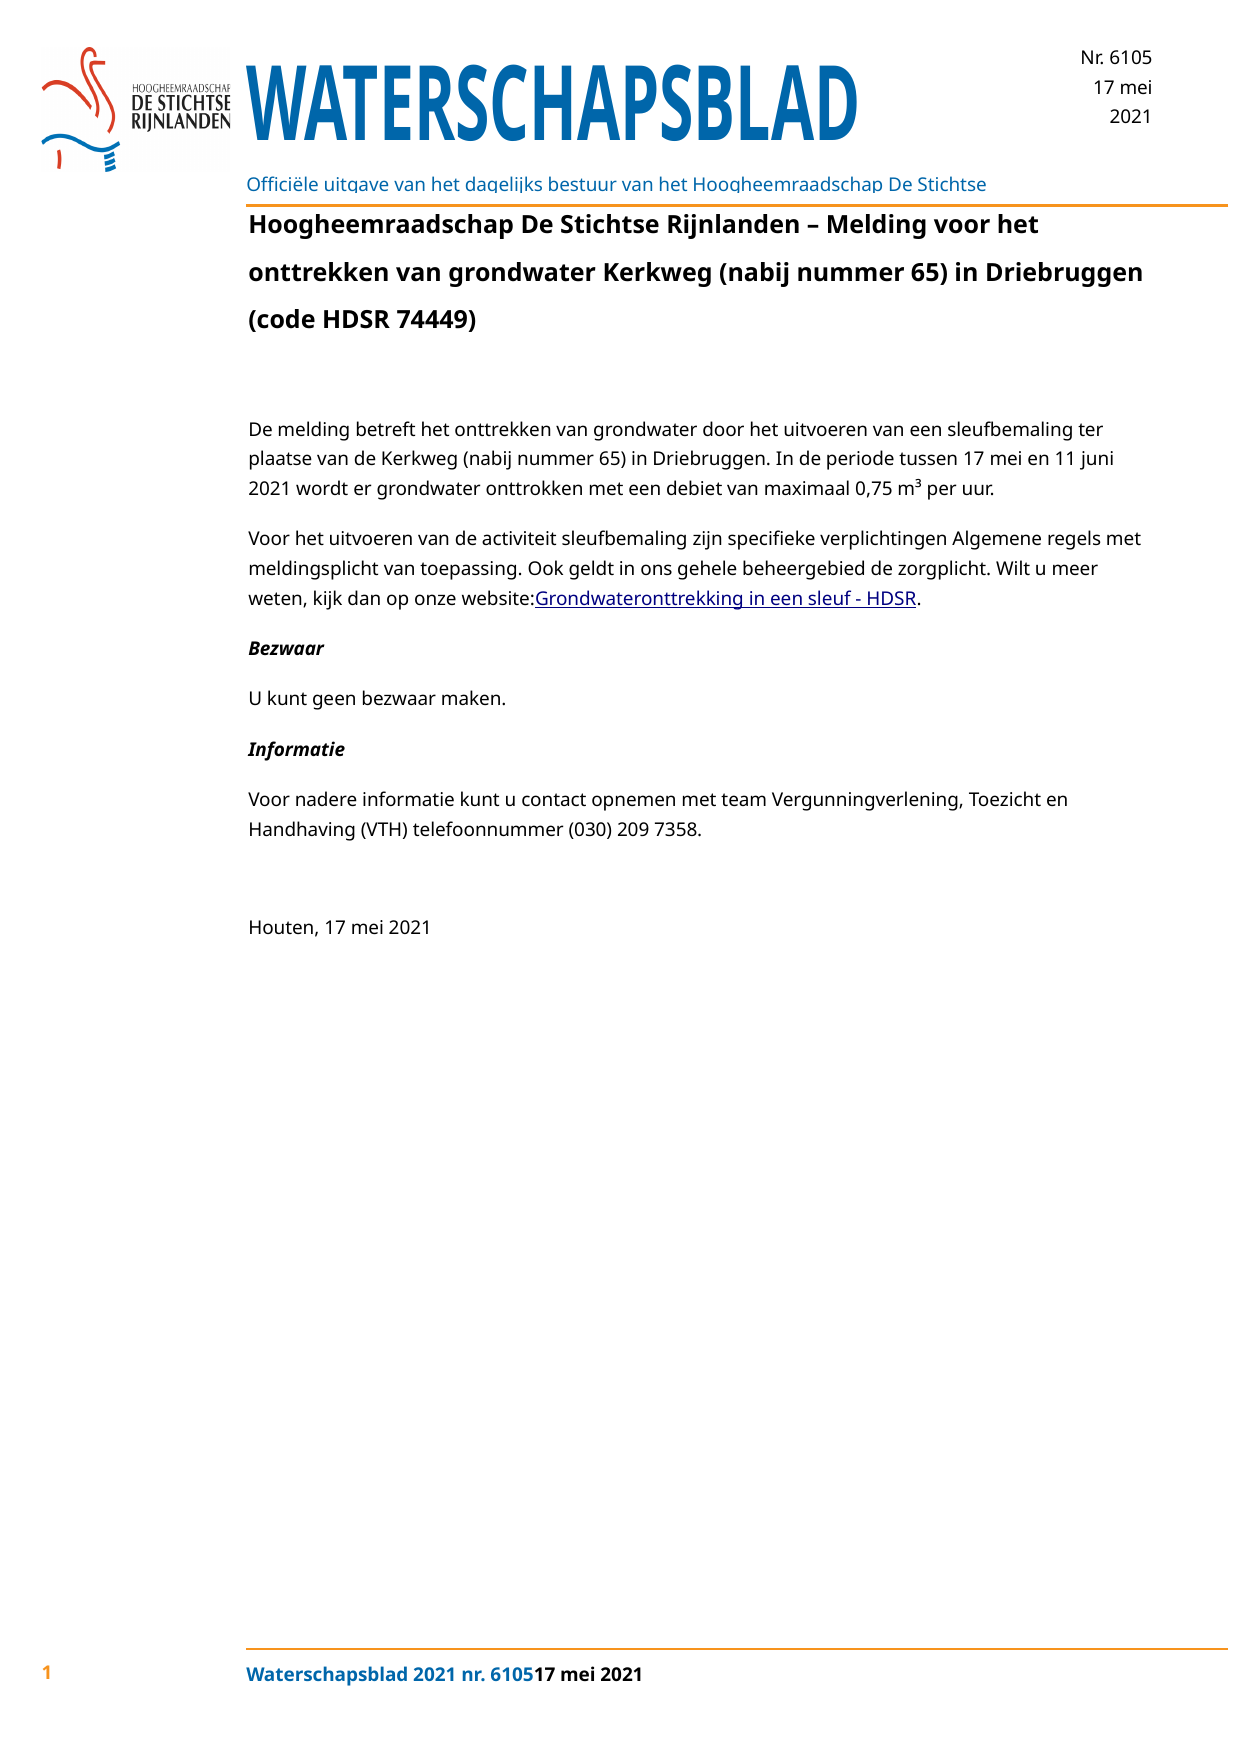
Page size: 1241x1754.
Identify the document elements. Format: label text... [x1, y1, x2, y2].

text Informatie [248, 736, 1152, 762]
text U kunt geen bezwaar maken. [248, 686, 1152, 711]
text Houten, 17 mei 2021 [248, 914, 1152, 940]
text De melding betreft het onttrekken van grondwater door het uitvoeren van een sleufbemaling ter plaatse van de Kerkweg (nabij nummer 65) in Driebruggen. In de periode tussen 17 mei en 11 juni 2021 wordt er grondwater onttrokken met een debiet van maximaal 0,75 m³ per uur. [248, 416, 1152, 501]
text Hoogheemraadschap De Stichtse Rijnlanden – Melding voor het onttrekken van grondwater Kerkweg (nabij nummer 65) in Driebruggen (code HDSR 74449) [248, 207, 1152, 336]
text Voor nadere informatie kunt u contact opnemen met team Vergunningverlening, Toezicht en Handhaving (VTH) telefoonnummer (030) 209 7358. [248, 786, 1152, 842]
text Voor het uitvoeren van de activiteit sleufbemaling zijn specifieke verplichtingen Algemene regels met meldingsplicht van toepassing. Ook geldt in ons gehele beheergebied de zorgplicht. Wilt u meer weten, kijk dan op onze website:Grondwateronttrekking in een sleuf - HDSR. [248, 526, 1152, 610]
text Bezwaar [248, 635, 1152, 661]
picture [41, 47, 231, 172]
